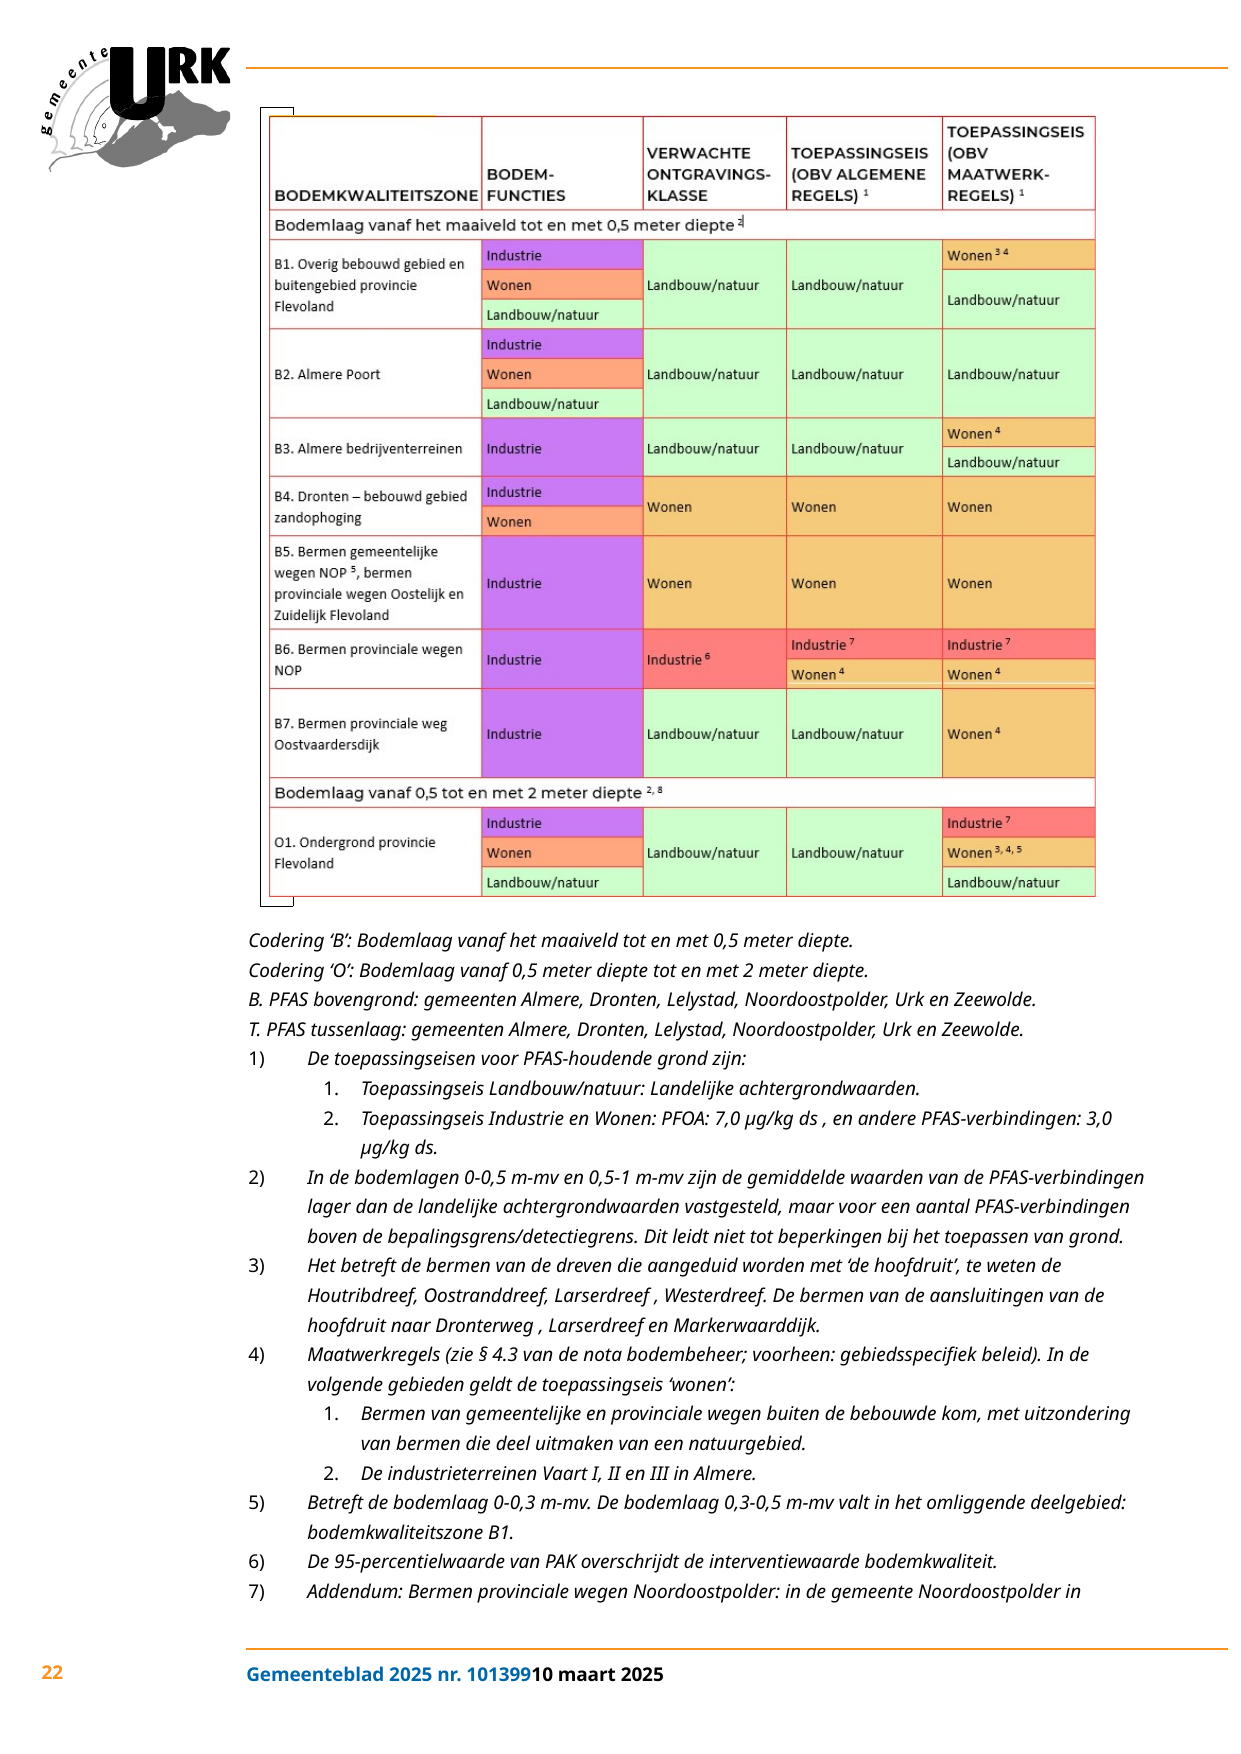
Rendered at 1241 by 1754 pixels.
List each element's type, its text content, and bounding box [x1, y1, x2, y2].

list De industrieterreinen Vaart I, II en III in Almere. [323, 1460, 1152, 1485]
picture [268, 115, 1096, 897]
list Betreft de bodemlaag 0-0,3 m-mv. De bodemlaag 0,3-0,5 m-mv valt in het omliggende deelgebied: bodemkwaliteitszone B1. [248, 1489, 1152, 1544]
picture [41, 47, 231, 172]
list Toepassingseis Industrie en Wonen: PFOA: 7,0 µg/kg ds , en andere PFAS-verbindingen: 3,0 µg/kg ds. [323, 1105, 1152, 1160]
text T. PFAS tussenlaag: gemeenten Almere, Dronten, Lelystad, Noordoostpolder, Urk en Zeewolde. [248, 1016, 1152, 1042]
list Het betreft de bermen van de dreven die aangeduid worden met ‘de hoofdruit’, te weten de Houtribdreef, Oostranddreef, Larserdreef , Westerdreef. De bermen van de aansluitingen van de hoofdruit naar Dronterweg , Larserdreef en Markerwaarddijk. [248, 1253, 1152, 1337]
text B. PFAS bovengrond: gemeenten Almere, Dronten, Lelystad, Noordoostpolder, Urk en Zeewolde. [248, 986, 1152, 1012]
list Toepassingseis Landbouw/natuur: Landelijke achtergrondwaarden. [323, 1075, 1152, 1101]
text Codering ‘B’: Bodemlaag vanaf het maaiveld tot en met 0,5 meter diepte. [248, 927, 1152, 953]
list De 95-percentielwaarde van PAK overschrijdt de interventiewaarde bodemkwaliteit. [248, 1548, 1152, 1574]
list De toepassingseisen voor PFAS-houdende grond zijn: [248, 1046, 1152, 1071]
list Addendum: Bermen provinciale wegen Noordoostpolder: in de gemeente Noordoostpolder in [248, 1578, 1152, 1604]
list Bermen van gemeentelijke en provinciale wegen buiten de bebouwde kom, met uitzondering van bermen die deel uitmaken van een natuurgebied. [323, 1401, 1152, 1456]
list In de bodemlagen 0-0,5 m-mv en 0,5-1 m-mv zijn de gemiddelde waarden van de PFAS-verbindingen lager dan de landelijke achtergrondwaarden vastgesteld, maar voor een aantal PFAS-verbindingen boven de bepalingsgrens/detectiegrens. Dit leidt niet tot beperkingen bij het toepassen van grond. [248, 1164, 1152, 1249]
text Codering ‘O’: Bodemlaag vanaf 0,5 meter diepte tot en met 2 meter diepte. [248, 957, 1152, 982]
list Maatwerkregels (zie § 4.3 van de nota bodembeheer; voorheen: gebiedsspecifiek beleid). In de volgende gebieden geldt de toepassingseis ‘wonen’: [248, 1341, 1152, 1397]
